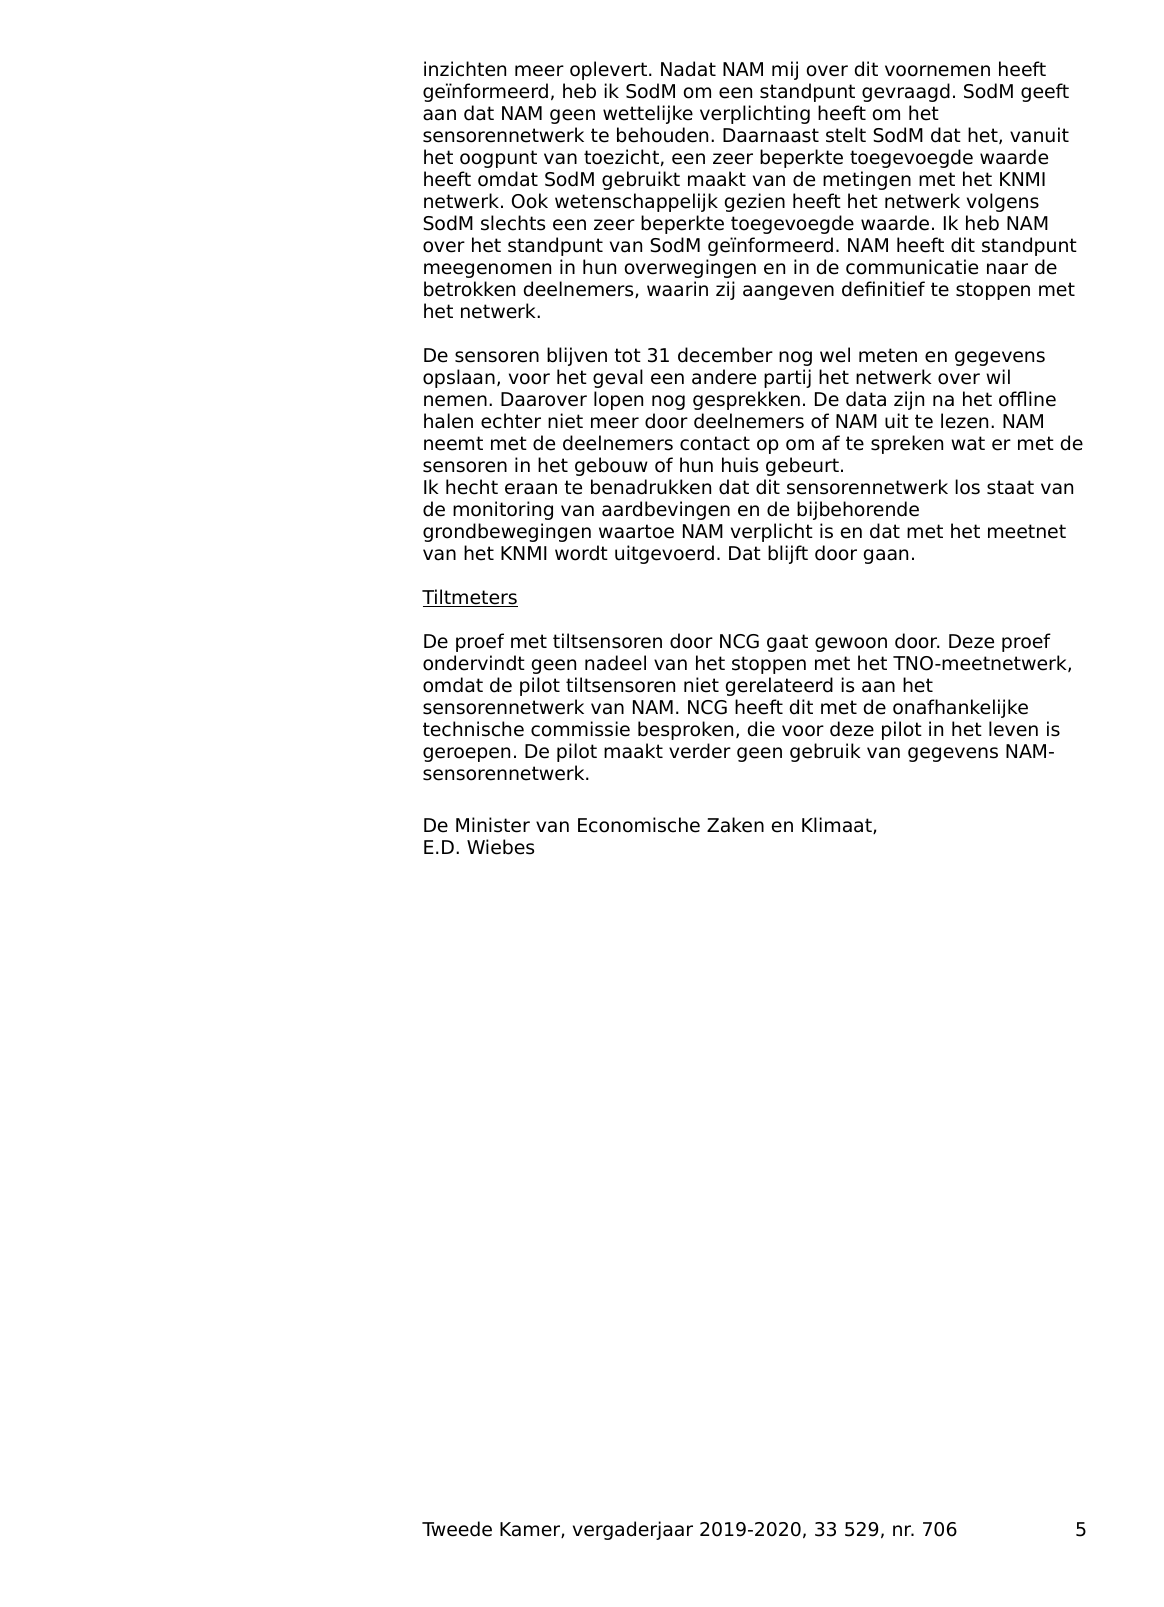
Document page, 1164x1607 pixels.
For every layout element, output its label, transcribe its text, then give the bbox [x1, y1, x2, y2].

text De proef met tiltsensoren door NCG gaat gewoon door. Deze proef ondervindt geen nadeel van het stoppen met het TNO-meetnetwerk, omdat de pilot tiltsensoren niet gerelateerd is aan het sensorennetwerk van NAM. NCG heeft dit met de onafhankelijke technische commissie besproken, die voor deze pilot in het leven is geroepen. De pilot maakt verder geen gebruik van gegevens NAM-sensorennetwerk. [422, 631, 1087, 785]
text De sensoren blijven tot 31 december nog wel meten en gegevens opslaan, voor het geval een andere partij het netwerk over wil nemen. Daarover lopen nog gesprekken. De data zijn na het offline halen echter niet meer door deelnemers of NAM uit te lezen. NAM neemt met de deelnemers contact op om af te spreken wat er met de sensoren in het gebouw of hun huis gebeurt. [422, 345, 1087, 477]
text inzichten meer oplevert. Nadat NAM mij over dit voornemen heeft geïnformeerd, heb ik SodM om een standpunt gevraagd. SodM geeft aan dat NAM geen wettelijke verplichting heeft om het sensorennetwerk te behouden. Daarnaast stelt SodM dat het, vanuit het oogpunt van toezicht, een zeer beperkte toegevoegde waarde heeft omdat SodM gebruikt maakt van de metingen met het KNMI netwerk. Ook wetenschappelijk gezien heeft het netwerk volgens SodM slechts een zeer beperkte toegevoegde waarde. Ik heb NAM over het standpunt van SodM geïnformeerd. NAM heeft dit standpunt meegenomen in hun overwegingen en in de communicatie naar de betrokken deelnemers, waarin zij aangeven definitief te stoppen met het netwerk. [422, 59, 1087, 323]
subtitle Tiltmeters [422, 587, 1087, 609]
text De Minister van Economische Zaken en Klimaat, E.D. Wiebes [422, 815, 1087, 859]
text Ik hecht eraan te benadrukken dat dit sensorennetwerk los staat van de monitoring van aardbevingen en de bijbehorende grondbewegingen waartoe NAM verplicht is en dat met het meetnet van het KNMI wordt uitgevoerd. Dat blijft door gaan. [422, 477, 1087, 565]
